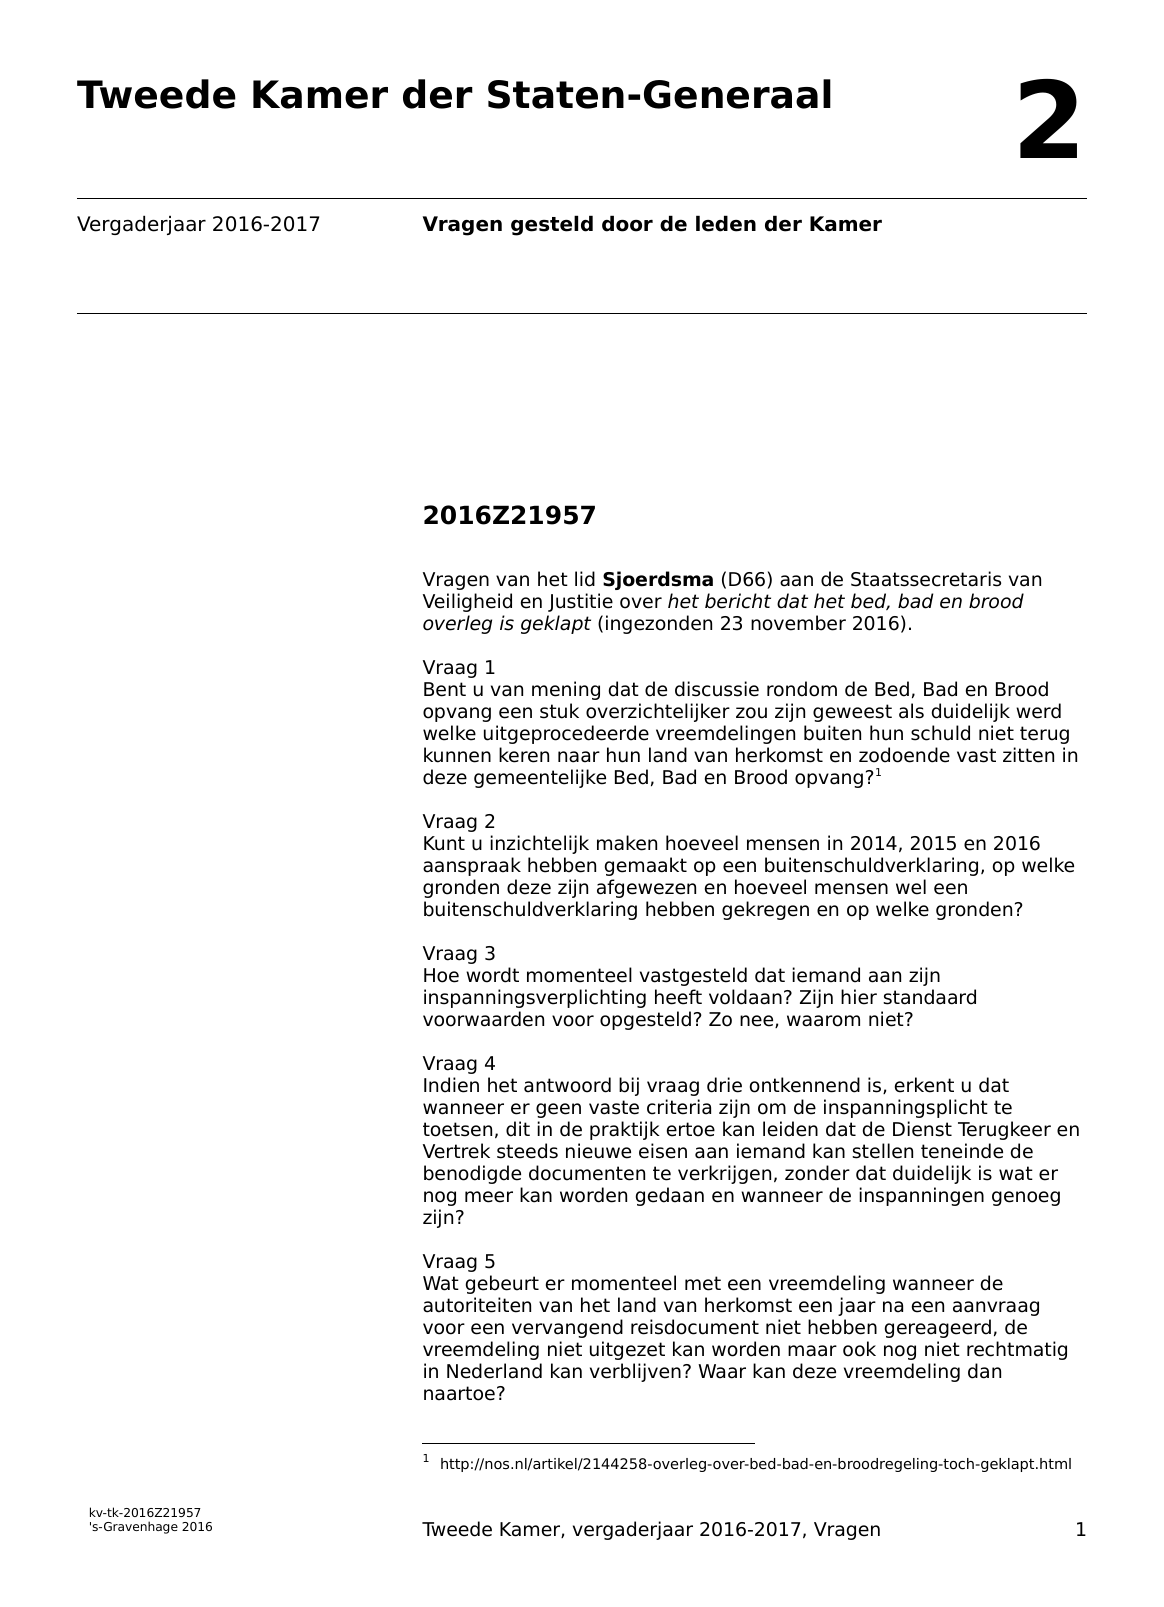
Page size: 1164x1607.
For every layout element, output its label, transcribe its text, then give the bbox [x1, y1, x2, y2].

text Hoe wordt momenteel vastgesteld dat iemand aan zijn inspanningsverplichting heeft voldaan? Zijn hier standaard voorwaarden voor opgesteld? Zo nee, waarom niet? [422, 965, 1087, 1031]
text kv-tk-2016Z21957 [88, 1506, 323, 1520]
text http://nos.nl/artikel/2144258-overleg-over-bed-bad-en-broodregeling-toch-geklapt.html [422, 1452, 1087, 1474]
text 's-Gravenhage 2016 [88, 1520, 323, 1534]
text Indien het antwoord bij vraag drie ontkennend is, erkent u dat wanneer er geen vaste criteria zijn om de inspanningsplicht te toetsen, dit in de praktijk ertoe kan leiden dat de Dienst Terugkeer en Vertrek steeds nieuwe eisen aan iemand kan stellen teneinde de benodigde documenten te verkrijgen, zonder dat duidelijk is wat er nog meer kan worden gedaan en wanneer de inspanningen genoeg zijn? [422, 1075, 1087, 1229]
table_header Tweede Kamer der Staten-Generaal [77, 59, 886, 198]
table_header 2 [886, 59, 1087, 198]
text Vraag 5 [422, 1251, 1087, 1273]
text Wat gebeurt er momenteel met een vreemdeling wanneer de autoriteiten van het land van herkomst een jaar na een aanvraag voor een vervangend reisdocument niet hebben gereageerd, de vreemdeling niet uitgezet kan worden maar ook nog niet rechtmatig in Nederland kan verblijven? Waar kan deze vreemdeling dan naartoe? [422, 1273, 1087, 1405]
text Vraag 4 [422, 1053, 1087, 1075]
text 2016Z21957 [422, 501, 1087, 531]
text Vraag 3 [422, 943, 1087, 965]
table_cell Vragen gesteld door de leden der Kamer [422, 199, 1087, 313]
table_cell Vergaderjaar 2016-2017 [77, 199, 422, 313]
text Vraag 1 [422, 657, 1087, 679]
text Kunt u inzichtelijk maken hoeveel mensen in 2014, 2015 en 2016 aanspraak hebben gemaakt op een buitenschuldverklaring, op welke gronden deze zijn afgewezen en hoeveel mensen wel een buitenschuldverklaring hebben gekregen en op welke gronden? [422, 833, 1087, 921]
text Bent u van mening dat de discussie rondom de Bed, Bad en Brood opvang een stuk overzichtelijker zou zijn geweest als duidelijk werd welke uitgeprocedeerde vreemdelingen buiten hun schuld niet terug kunnen keren naar hun land van herkomst en zodoende vast zitten in deze gemeentelijke Bed, Bad en Brood opvang? [422, 679, 1087, 789]
text Vragen van het lid Sjoerdsma (D66) aan de Staatssecretaris van Veiligheid en Justitie over het bericht dat het bed, bad en brood overleg is geklapt (ingezonden 23 november 2016). [422, 569, 1087, 635]
text Vraag 2 [422, 811, 1087, 833]
